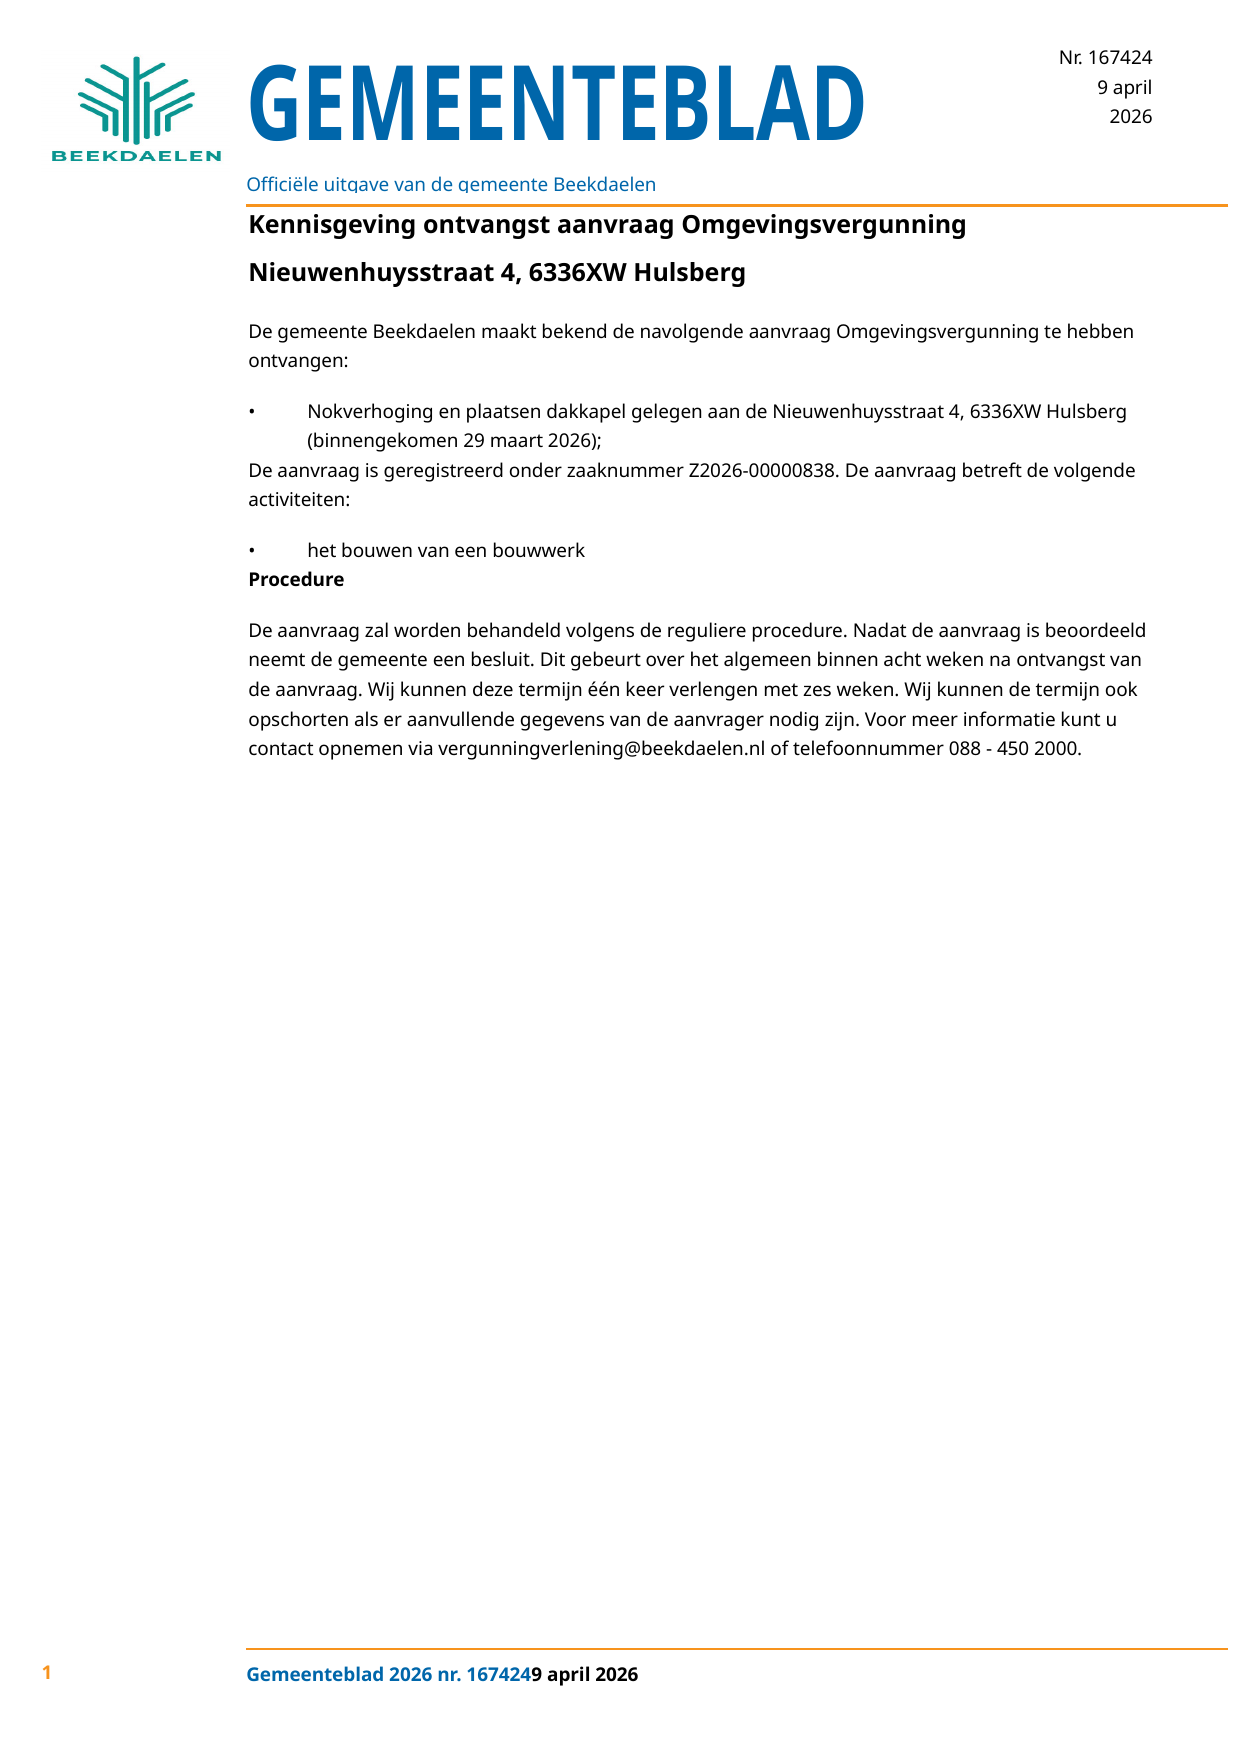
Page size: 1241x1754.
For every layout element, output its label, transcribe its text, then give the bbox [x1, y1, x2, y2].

list het bouwen van een bouwwerk [248, 537, 1152, 563]
text De aanvraag zal worden behandeld volgens de reguliere procedure. Nadat de aanvraag is beoordeeld neemt de gemeente een besluit. Dit gebeurt over het algemeen binnen acht weken na ontvangst van de aanvraag. Wij kunnen deze termijn één keer verlengen met zes weken. Wij kunnen de termijn ook opschorten als er aanvullende gegevens van de aanvrager nodig zijn. Voor meer informatie kunt u contact opnemen via vergunningverlening@beekdaelen.nl of telefoonnummer 088 - 450 2000. [248, 617, 1152, 761]
text De aanvraag is geregistreerd onder zaaknummer Z2026-00000838. De aanvraag betreft de volgende activiteiten: [248, 457, 1152, 512]
picture [41, 47, 231, 172]
text Kennisgeving ontvangst aanvraag Omgevingsvergunning Nieuwenhuysstraat 4, 6336XW Hulsberg [248, 207, 1152, 288]
text Procedure [248, 567, 1152, 592]
list Nokverhoging en plaatsen dakkapel gelegen aan de Nieuwenhuysstraat 4, 6336XW Hulsberg (binnengekomen 29 maart 2026); [248, 398, 1152, 453]
text De gemeente Beekdaelen maakt bekend de navolgende aanvraag Omgevingsvergunning te hebben ontvangen: [248, 318, 1152, 373]
